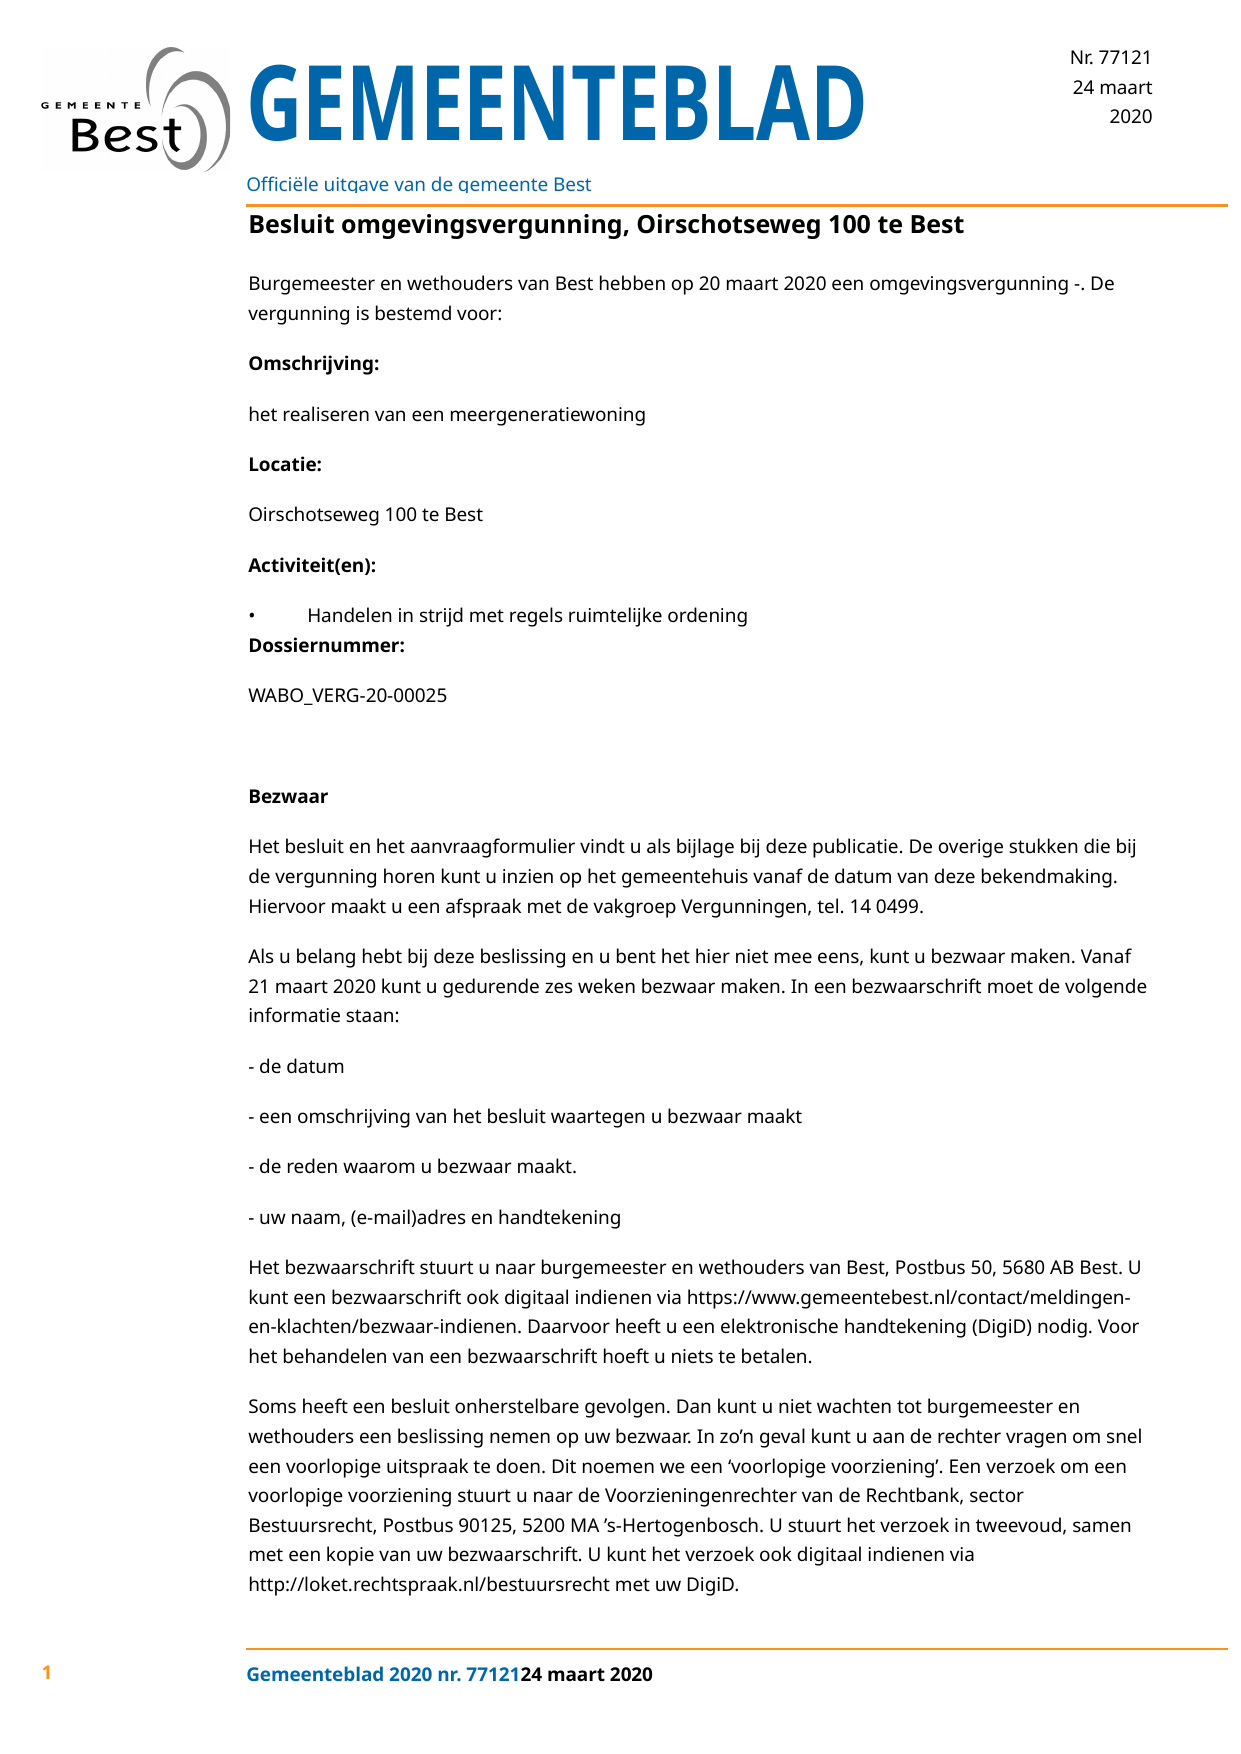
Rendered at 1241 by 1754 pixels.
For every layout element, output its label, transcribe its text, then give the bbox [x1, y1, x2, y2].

text Burgemeester en wethouders van Best hebben op 20 maart 2020 een omgevingsvergunning -. De vergunning is bestemd voor: [248, 270, 1152, 326]
text Het besluit en het aanvraagformulier vindt u als bijlage bij deze publicatie. De overige stukken die bij de vergunning horen kunt u inzien op het gemeentehuis vanaf de datum van deze bekendmaking. Hiervoor maakt u een afspraak met de vakgroep Vergunningen, tel. 14 0499. [248, 834, 1152, 918]
text Soms heeft een besluit onherstelbare gevolgen. Dan kunt u niet wachten tot burgemeester en wethouders een beslissing nemen op uw bezwaar. In zo’n geval kunt u aan de rechter vragen om snel een voorlopige uitspraak te doen. Dit noemen we een ‘voorlopige voorziening’. Een verzoek om een voorlopige voorziening stuurt u naar de Voorzieningenrechter van de Rechtbank, sector Bestuursrecht, Postbus 90125, 5200 MA ’s-Hertogenbosch. U stuurt het verzoek in tweevoud, samen met een kopie van uw bezwaarschrift. U kunt het verzoek ook digitaal indienen via http://loket.rechtspraak.nl/bestuursrecht met uw DigiD. [248, 1394, 1152, 1597]
list Handelen in strijd met regels ruimtelijke ordening [248, 602, 1152, 628]
text Het bezwaarschrift stuurt u naar burgemeester en wethouders van Best, Postbus 50, 5680 AB Best. U kunt een bezwaarschrift ook digitaal indienen via https://www.gemeentebest.nl/contact/meldingen-en-klachten/bezwaar-indienen. Daarvoor heeft u een elektronische handtekening (DigiD) nodig. Voor het behandelen van een bezwaarschrift hoeft u niets te betalen. [248, 1254, 1152, 1369]
text Activiteit(en): [248, 552, 1152, 578]
text Als u belang hebt bij deze beslissing en u bent het hier niet mee eens, kunt u bezwaar maken. Vanaf 21 maart 2020 kunt u gedurende zes weken bezwaar maken. In een bezwaarschrift moet de volgende informatie staan: [248, 943, 1152, 1028]
text Besluit omgevingsvergunning, Oirschotseweg 100 te Best [248, 207, 1152, 241]
text - de datum [248, 1053, 1152, 1078]
text - uw naam, (e-mail)adres en handtekening [248, 1204, 1152, 1230]
text Bezwaar [248, 783, 1152, 809]
text Dossiernummer: [248, 632, 1152, 658]
text - de reden waarom u bezwaar maakt. [248, 1154, 1152, 1179]
picture [41, 47, 231, 172]
text - een omschrijving van het besluit waartegen u bezwaar maakt [248, 1103, 1152, 1129]
text Locatie: [248, 451, 1152, 477]
text WABO_VERG-20-00025 [248, 682, 1152, 708]
text Omschrijving: [248, 350, 1152, 376]
text Oirschotseweg 100 te Best [248, 502, 1152, 527]
text het realiseren van een meergeneratiewoning [248, 401, 1152, 426]
